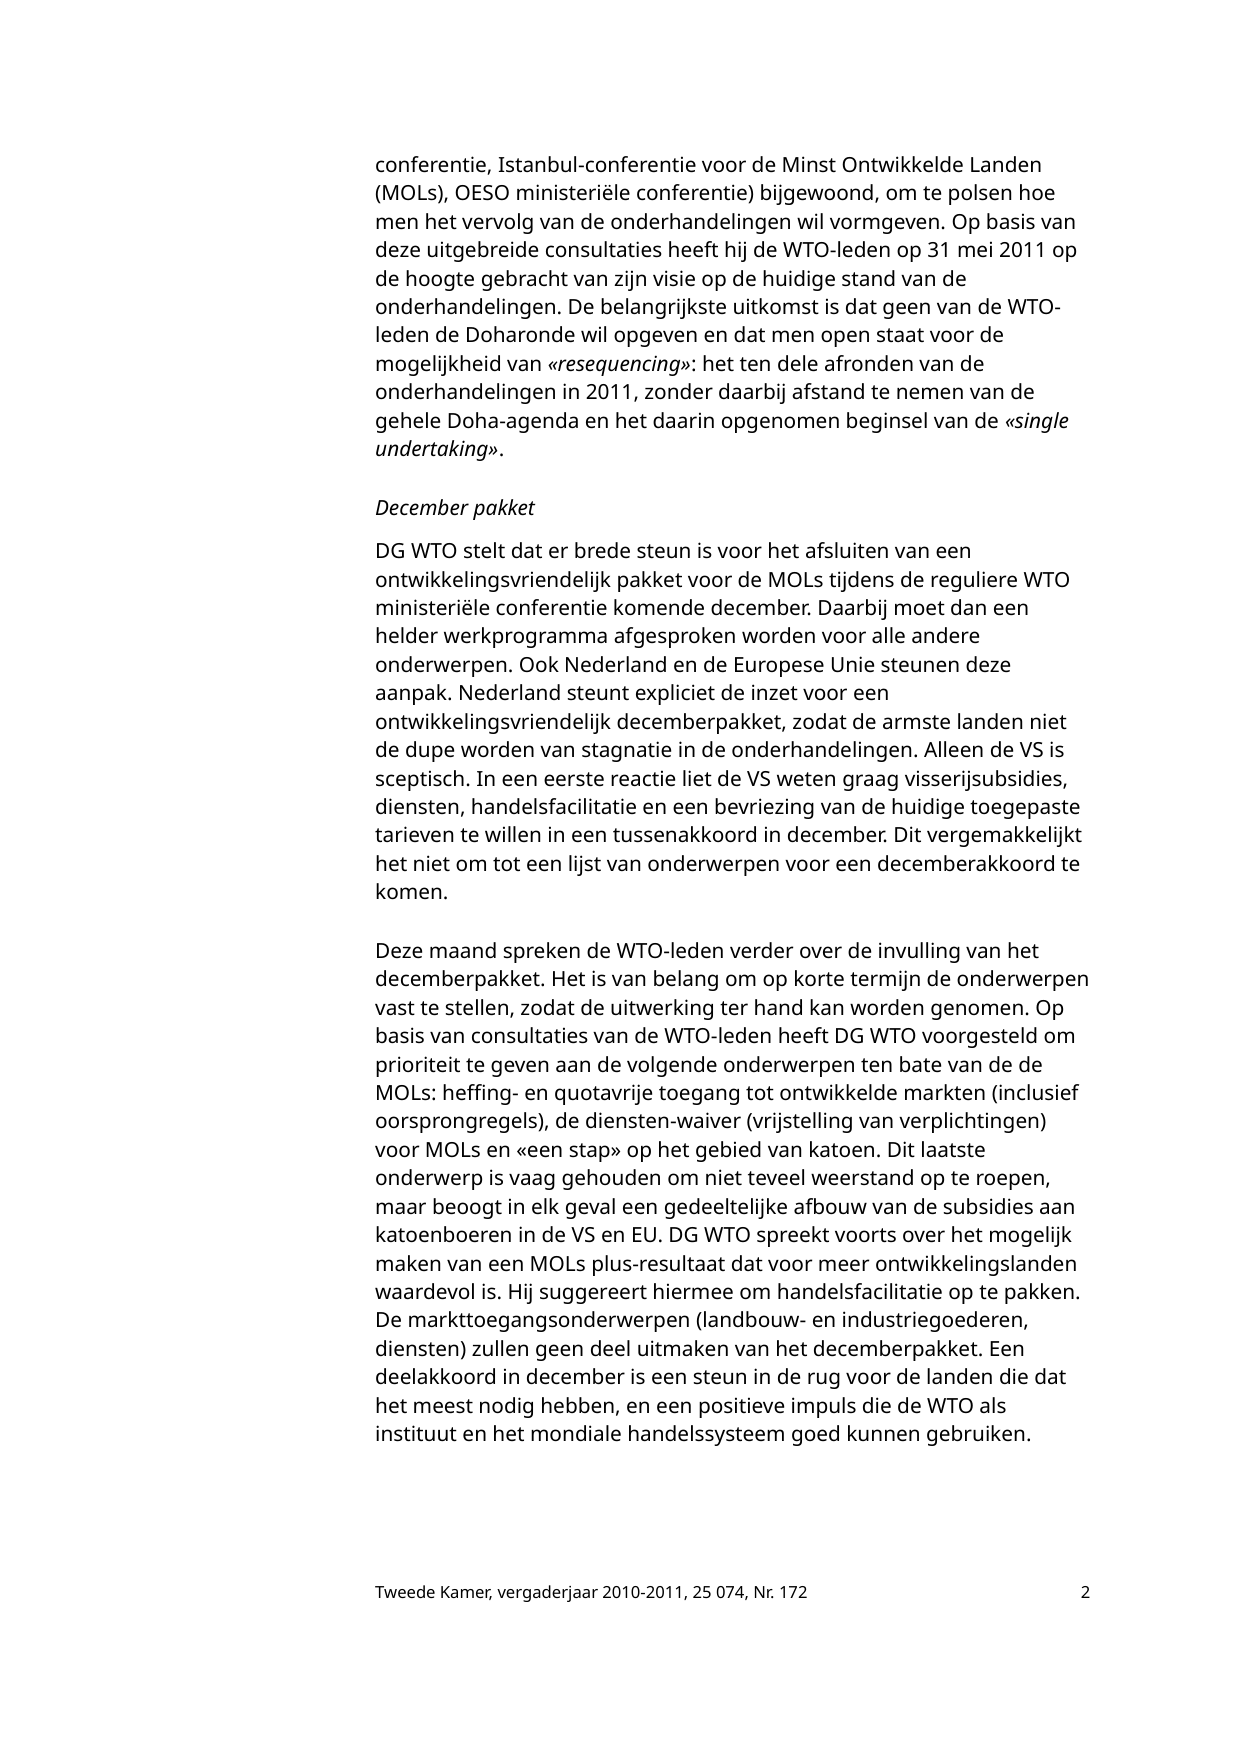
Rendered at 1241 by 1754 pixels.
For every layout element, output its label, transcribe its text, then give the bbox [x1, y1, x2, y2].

text conferentie, Istanbul-conferentie voor de Minst Ontwikkelde Landen (MOLs), OESO ministeriële conferentie) bijgewoond, om te polsen hoe men het vervolg van de onderhandelingen wil vormgeven. Op basis van deze uitgebreide consultaties heeft hij de WTO-leden op 31 mei 2011 op de hoogte gebracht van zijn visie op de huidige stand van de onderhandelingen. De belangrijkste uitkomst is dat geen van de WTO-leden de Doharonde wil opgeven en dat men open staat voor de mogelijkheid van «resequencing»: het ten dele afronden van de onderhandelingen in 2011, zonder daarbij afstand te nemen van de gehele Doha-agenda en het daarin opgenomen beginsel van de «single undertaking». [375, 150, 1090, 463]
text DG WTO stelt dat er brede steun is voor het afsluiten van een ontwikkelingsvriendelijk pakket voor de MOLs tijdens de reguliere WTO ministeriële conferentie komende december. Daarbij moet dan een helder werkprogramma afgesproken worden voor alle andere onderwerpen. Ook Nederland en de Europese Unie steunen deze aanpak. Nederland steunt expliciet de inzet voor een ontwikkelingsvriendelijk decemberpakket, zodat de armste landen niet de dupe worden van stagnatie in de onderhandelingen. Alleen de VS is sceptisch. In een eerste reactie liet de VS weten graag visserijsubsidies, diensten, handelsfacilitatie en een bevriezing van de huidige toegepaste tarieven te willen in een tussenakkoord in december. Dit vergemakkelijkt het niet om tot een lijst van onderwerpen voor een decemberakkoord te komen. [375, 536, 1090, 906]
text Deze maand spreken de WTO-leden verder over de invulling van het decemberpakket. Het is van belang om op korte termijn de onderwerpen vast te stellen, zodat de uitwerking ter hand kan worden genomen. Op basis van consultaties van de WTO-leden heeft DG WTO voorgesteld om prioriteit te geven aan de volgende onderwerpen ten bate van de de MOLs: heffing- en quotavrije toegang tot ontwikkelde markten (inclusief oorsprongregels), de diensten-waiver (vrijstelling van verplichtingen) voor MOLs en «een stap» op het gebied van katoen. Dit laatste onderwerp is vaag gehouden om niet teveel weerstand op te roepen, maar beoogt in elk geval een gedeeltelijke afbouw van de subsidies aan katoenboeren in de VS en EU. DG WTO spreekt voorts over het mogelijk maken van een MOLs plus-resultaat dat voor meer ontwikkelingslanden waardevol is. Hij suggereert hiermee om handelsfacilitatie op te pakken. De markttoegangsonderwerpen (landbouw- en industriegoederen, diensten) zullen geen deel uitmaken van het decemberpakket. Een deelakkoord in december is een steun in de rug voor de landen die dat het meest nodig hebben, en een positieve impuls die de WTO als instituut en het mondiale handelssysteem goed kunnen gebruiken. [375, 936, 1090, 1448]
text December pakket [375, 493, 1090, 521]
